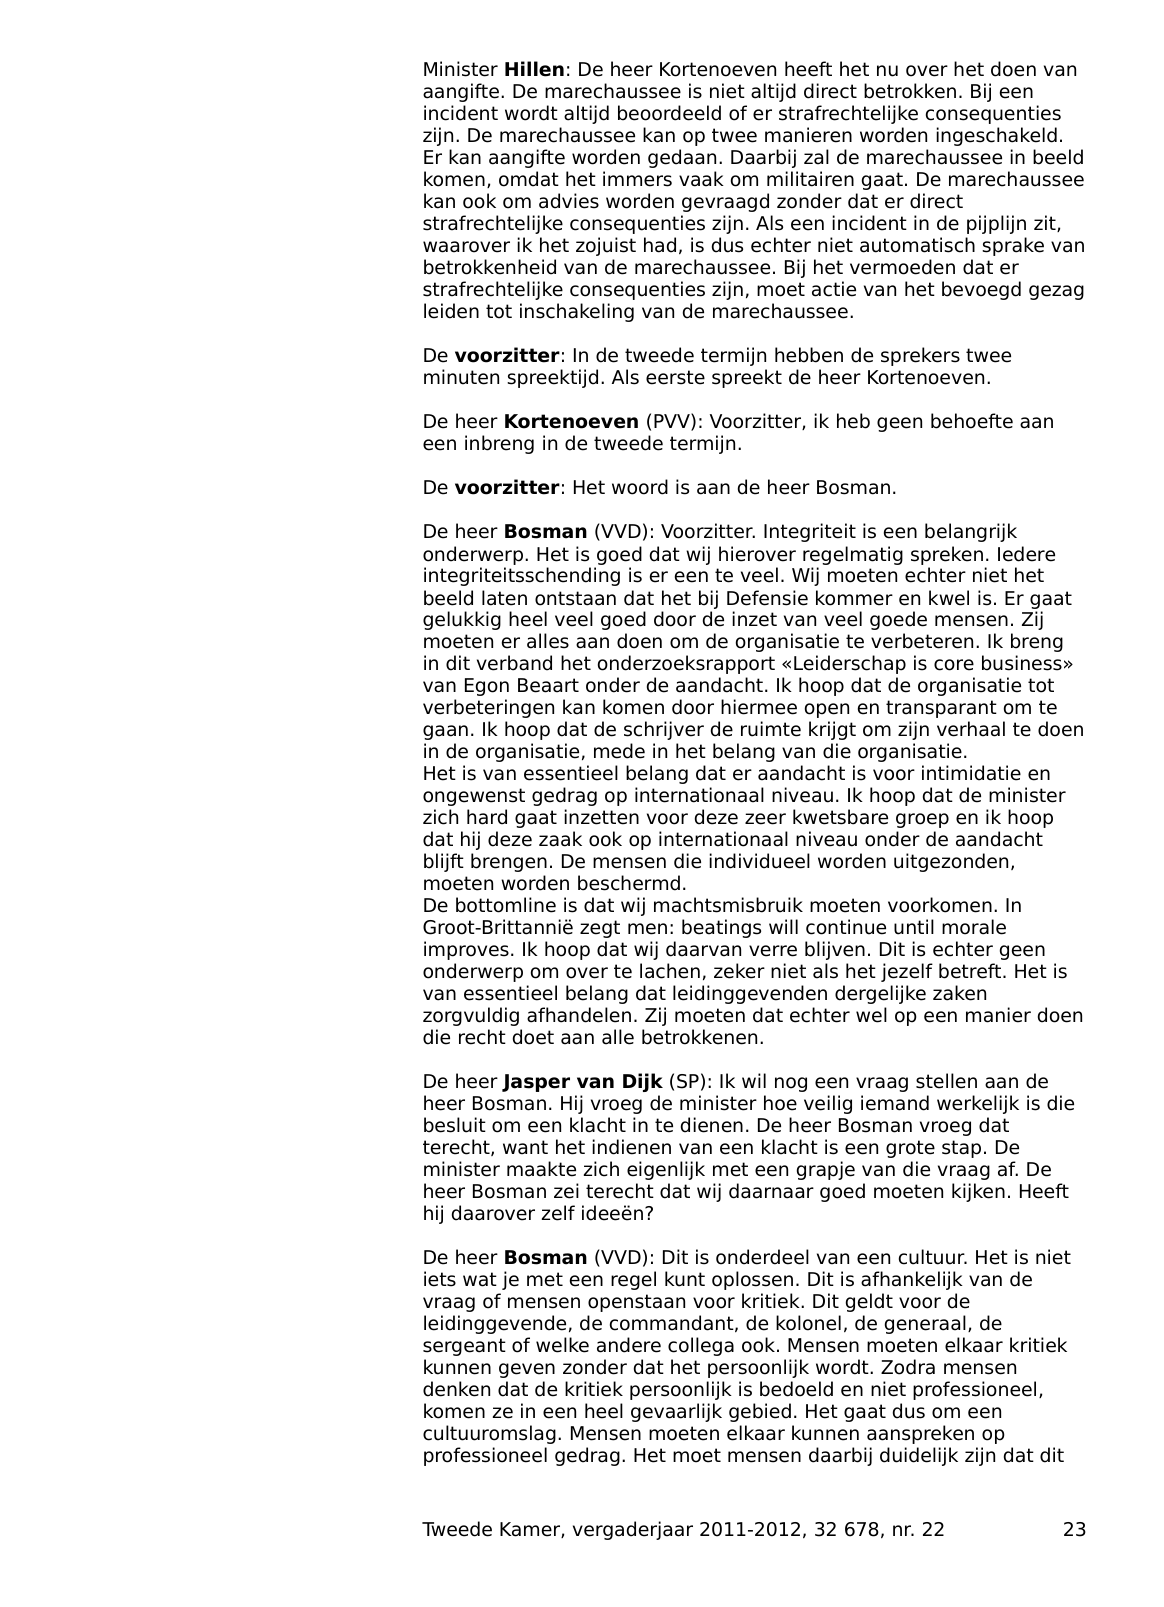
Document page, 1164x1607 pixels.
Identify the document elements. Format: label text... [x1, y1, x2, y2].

text De voorzitter: Het woord is aan de heer Bosman. [422, 477, 1087, 499]
text De bottomline is dat wij machtsmisbruik moeten voorkomen. In Groot-Brittannië zegt men: beatings will continue until morale improves. Ik hoop dat wij daarvan verre blijven. Dit is echter geen onderwerp om over te lachen, zeker niet als het jezelf betreft. Het is van essentieel belang dat leidinggevenden dergelijke zaken zorgvuldig afhandelen. Zij moeten dat echter wel op een manier doen die recht doet aan alle betrokkenen. [422, 895, 1087, 1049]
text De heer Kortenoeven (PVV): Voorzitter, ik heb geen behoefte aan een inbreng in de tweede termijn. [422, 411, 1087, 455]
text De heer Bosman (VVD): Dit is onderdeel van een cultuur. Het is niet iets wat je met een regel kunt oplossen. Dit is afhankelijk van de vraag of mensen openstaan voor kritiek. Dit geldt voor de leidinggevende, de commandant, de kolonel, de generaal, de sergeant of welke andere collega ook. Mensen moeten elkaar kritiek kunnen geven zonder dat het persoonlijk wordt. Zodra mensen denken dat de kritiek persoonlijk is bedoeld en niet professioneel, komen ze in een heel gevaarlijk gebied. Het gaat dus om een cultuuromslag. Mensen moeten elkaar kunnen aanspreken op professioneel gedrag. Het moet mensen daarbij duidelijk zijn dat dit [422, 1247, 1087, 1467]
text Het is van essentieel belang dat er aandacht is voor intimidatie en ongewenst gedrag op internationaal niveau. Ik hoop dat de minister zich hard gaat inzetten voor deze zeer kwetsbare groep en ik hoop dat hij deze zaak ook op internationaal niveau onder de aandacht blijft brengen. De mensen die individueel worden uitgezonden, moeten worden beschermd. [422, 763, 1087, 895]
text Minister Hillen: De heer Kortenoeven heeft het nu over het doen van aangifte. De marechaussee is niet altijd direct betrokken. Bij een incident wordt altijd beoordeeld of er strafrechtelijke consequenties zijn. De marechaussee kan op twee manieren worden ingeschakeld. Er kan aangifte worden gedaan. Daarbij zal de marechaussee in beeld komen, omdat het immers vaak om militairen gaat. De marechaussee kan ook om advies worden gevraagd zonder dat er direct strafrechtelijke consequenties zijn. Als een incident in de pijplijn zit, waarover ik het zojuist had, is dus echter niet automatisch sprake van betrokkenheid van de marechaussee. Bij het vermoeden dat er strafrechtelijke consequenties zijn, moet actie van het bevoegd gezag leiden tot inschakeling van de marechaussee. [422, 59, 1087, 323]
text De voorzitter: In de tweede termijn hebben de sprekers twee minuten spreektijd. Als eerste spreekt de heer Kortenoeven. [422, 345, 1087, 389]
text De heer Jasper van Dijk (SP): Ik wil nog een vraag stellen aan de heer Bosman. Hij vroeg de minister hoe veilig iemand werkelijk is die besluit om een klacht in te dienen. De heer Bosman vroeg dat terecht, want het indienen van een klacht is een grote stap. De minister maakte zich eigenlijk met een grapje van die vraag af. De heer Bosman zei terecht dat wij daarnaar goed moeten kijken. Heeft hij daarover zelf ideeën? [422, 1071, 1087, 1225]
text De heer Bosman (VVD): Voorzitter. Integriteit is een belangrijk onderwerp. Het is goed dat wij hierover regelmatig spreken. Iedere integriteitsschending is er een te veel. Wij moeten echter niet het beeld laten ontstaan dat het bij Defensie kommer en kwel is. Er gaat gelukkig heel veel goed door de inzet van veel goede mensen. Zij moeten er alles aan doen om de organisatie te verbeteren. Ik breng in dit verband het onderzoeksrapport «Leiderschap is core business» van Egon Beaart onder de aandacht. Ik hoop dat de organisatie tot verbeteringen kan komen door hiermee open en transparant om te gaan. Ik hoop dat de schrijver de ruimte krijgt om zijn verhaal te doen in de organisatie, mede in het belang van die organisatie. [422, 521, 1087, 763]
